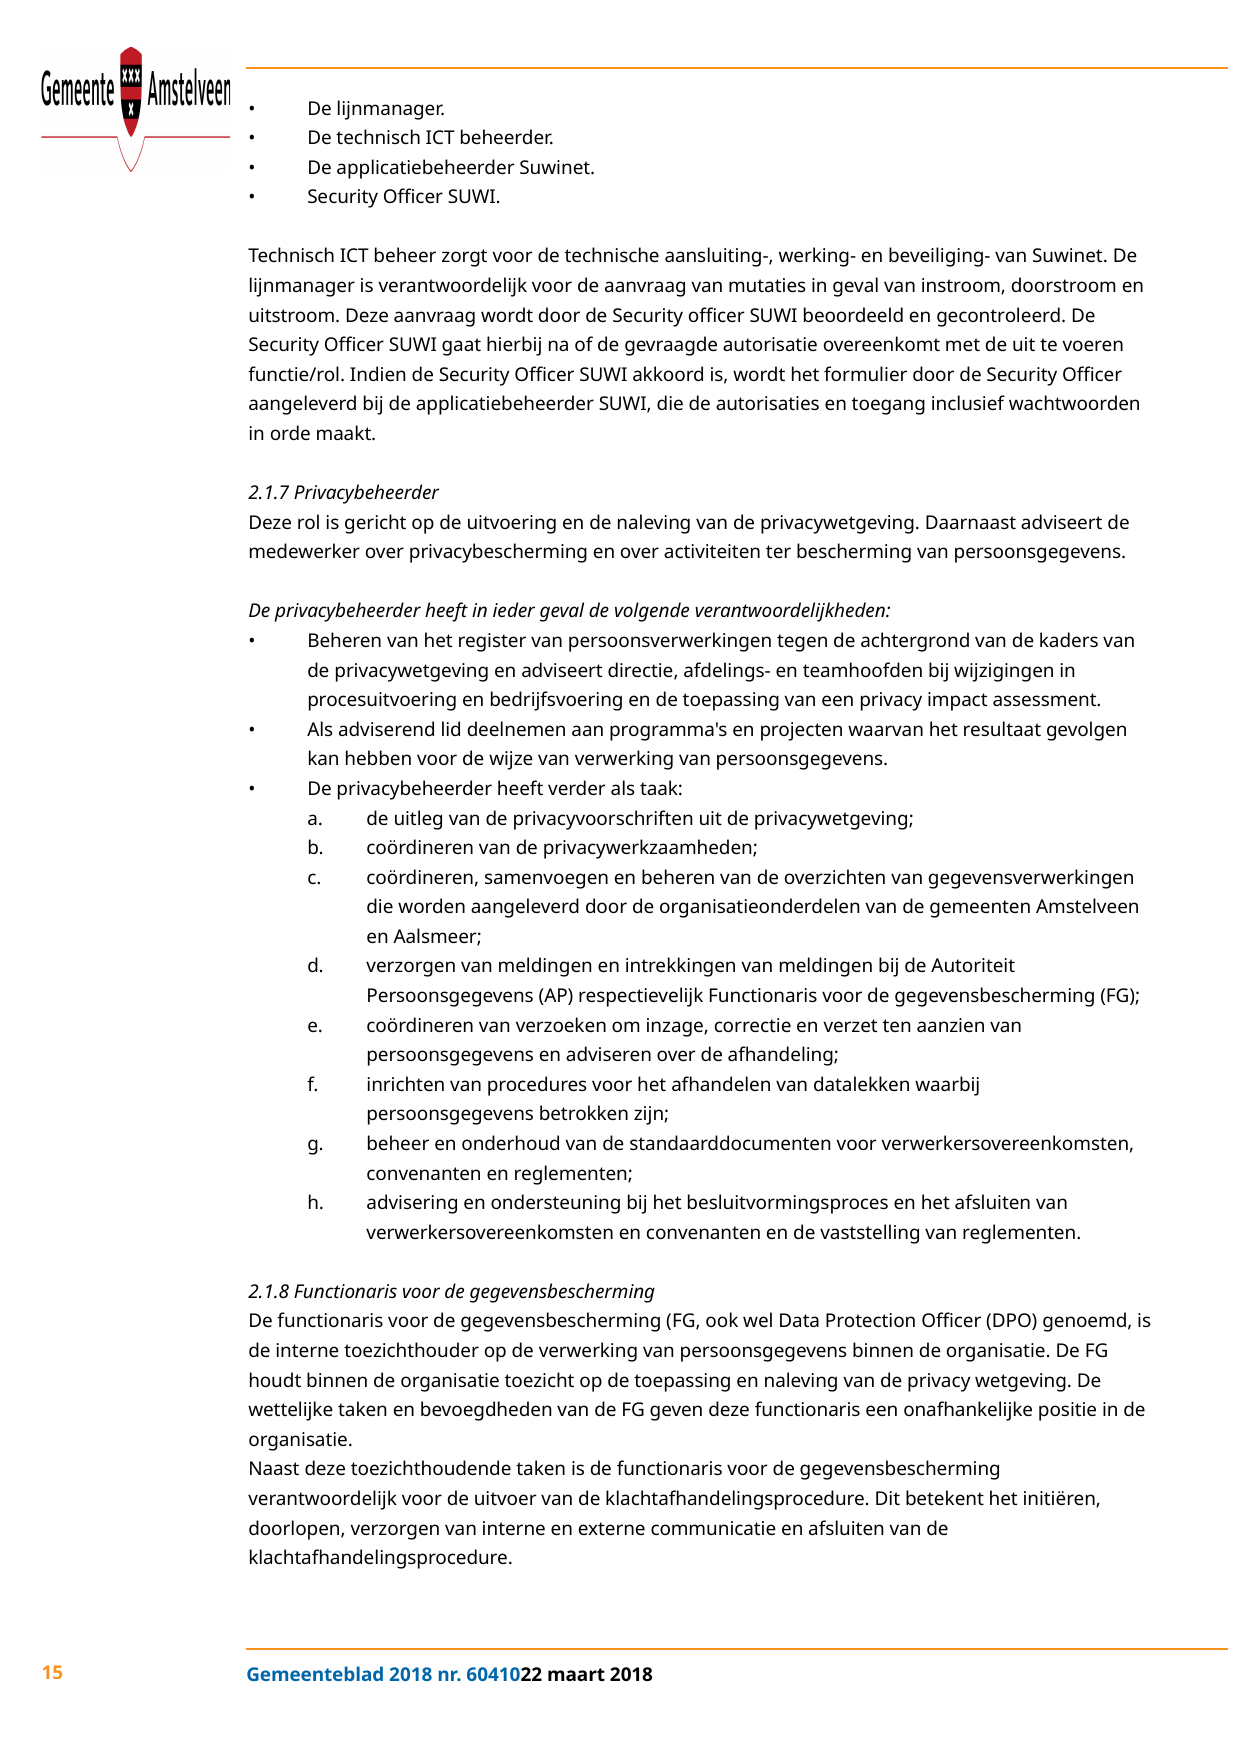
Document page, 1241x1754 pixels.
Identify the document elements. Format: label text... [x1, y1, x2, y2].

text De functionaris voor de gegevensbescherming (FG, ook wel Data Protection Officer (DPO) genoemd, is de interne toezichthouder op de verwerking van persoonsgegevens binnen de organisatie. De FG houdt binnen de organisatie toezicht op de toepassing en naleving van de privacy wetgeving. De wettelijke taken en bevoegdheden van de FG geven deze functionaris een onafhankelijke positie in de organisatie. [248, 1308, 1152, 1452]
text 2.1.8 Functionaris voor de gegevensbescherming [248, 1278, 1152, 1304]
picture [41, 47, 231, 172]
list Beheren van het register van persoonsverwerkingen tegen de achtergrond van de kaders van de privacywetgeving en adviseert directie, afdelings- en teamhoofden bij wijzigingen in procesuitvoering en bedrijfsvoering en de toepassing van een privacy impact assessment. [248, 627, 1152, 712]
list De applicatiebeheerder Suwinet. [248, 154, 1152, 180]
list beheer en onderhoud van de standaarddocumenten voor verwerkersovereenkomsten, convenanten en reglementen; [307, 1130, 1152, 1186]
list coördineren van de privacywerkzaamheden; [307, 834, 1152, 860]
list Security Officer SUWI. [248, 183, 1152, 209]
text Deze rol is gericht op de uitvoering en de naleving van de privacywetgeving. Daarnaast adviseert de medewerker over privacybescherming en over activiteiten ter bescherming van persoonsgegevens. [248, 509, 1152, 564]
list verzorgen van meldingen en intrekkingen van meldingen bij de Autoriteit Persoonsgegevens (AP) respectievelijk Functionaris voor de gegevensbescherming (FG); [307, 953, 1152, 1008]
text Naast deze toezichthoudende taken is de functionaris voor de gegevensbescherming verantwoordelijk voor de uitvoer van de klachtafhandelingsprocedure. Dit betekent het initiëren, doorlopen, verzorgen van interne en externe communicatie en afsluiten van de klachtafhandelingsprocedure. [248, 1456, 1152, 1570]
list De lijnmanager. [248, 95, 1152, 121]
text Technisch ICT beheer zorgt voor de technische aansluiting-, werking- en beveiliging- van Suwinet. De lijnmanager is verantwoordelijk voor de aanvraag van mutaties in geval van instroom, doorstroom en uitstroom. Deze aanvraag wordt door de Security officer SUWI beoordeeld en gecontroleerd. De Security Officer SUWI gaat hierbij na of de gevraagde autorisatie overeenkomt met de uit te voeren functie/rol. Indien de Security Officer SUWI akkoord is, wordt het formulier door de Security Officer aangeleverd bij de applicatiebeheerder SUWI, die de autorisaties en toegang inclusief wachtwoorden in orde maakt. [248, 243, 1152, 446]
list de uitleg van de privacyvoorschriften uit de privacywetgeving; [307, 805, 1152, 831]
list coördineren, samenvoegen en beheren van de overzichten van gegevensverwerkingen die worden aangeleverd door de organisatieonderdelen van de gemeenten Amstelveen en Aalsmeer; [307, 864, 1152, 949]
list De privacybeheerder heeft verder als taak: [248, 775, 1152, 801]
list advisering en ondersteuning bij het besluitvormingsproces en het afsluiten van verwerkersovereenkomsten en convenanten en de vaststelling van reglementen. [307, 1189, 1152, 1245]
list Als adviserend lid deelnemen aan programma's en projecten waarvan het resultaat gevolgen kan hebben voor de wijze van verwerking van persoonsgegevens. [248, 716, 1152, 771]
text 2.1.7 Privacybeheerder [248, 479, 1152, 505]
list De technisch ICT beheerder. [248, 124, 1152, 150]
text De privacybeheerder heeft in ieder geval de volgende verantwoordelijkheden: [248, 598, 1152, 623]
list coördineren van verzoeken om inzage, correctie en verzet ten aanzien van persoonsgegevens en adviseren over de afhandeling; [307, 1012, 1152, 1067]
list inrichten van procedures voor het afhandelen van datalekken waarbij persoonsgegevens betrokken zijn; [307, 1071, 1152, 1126]
